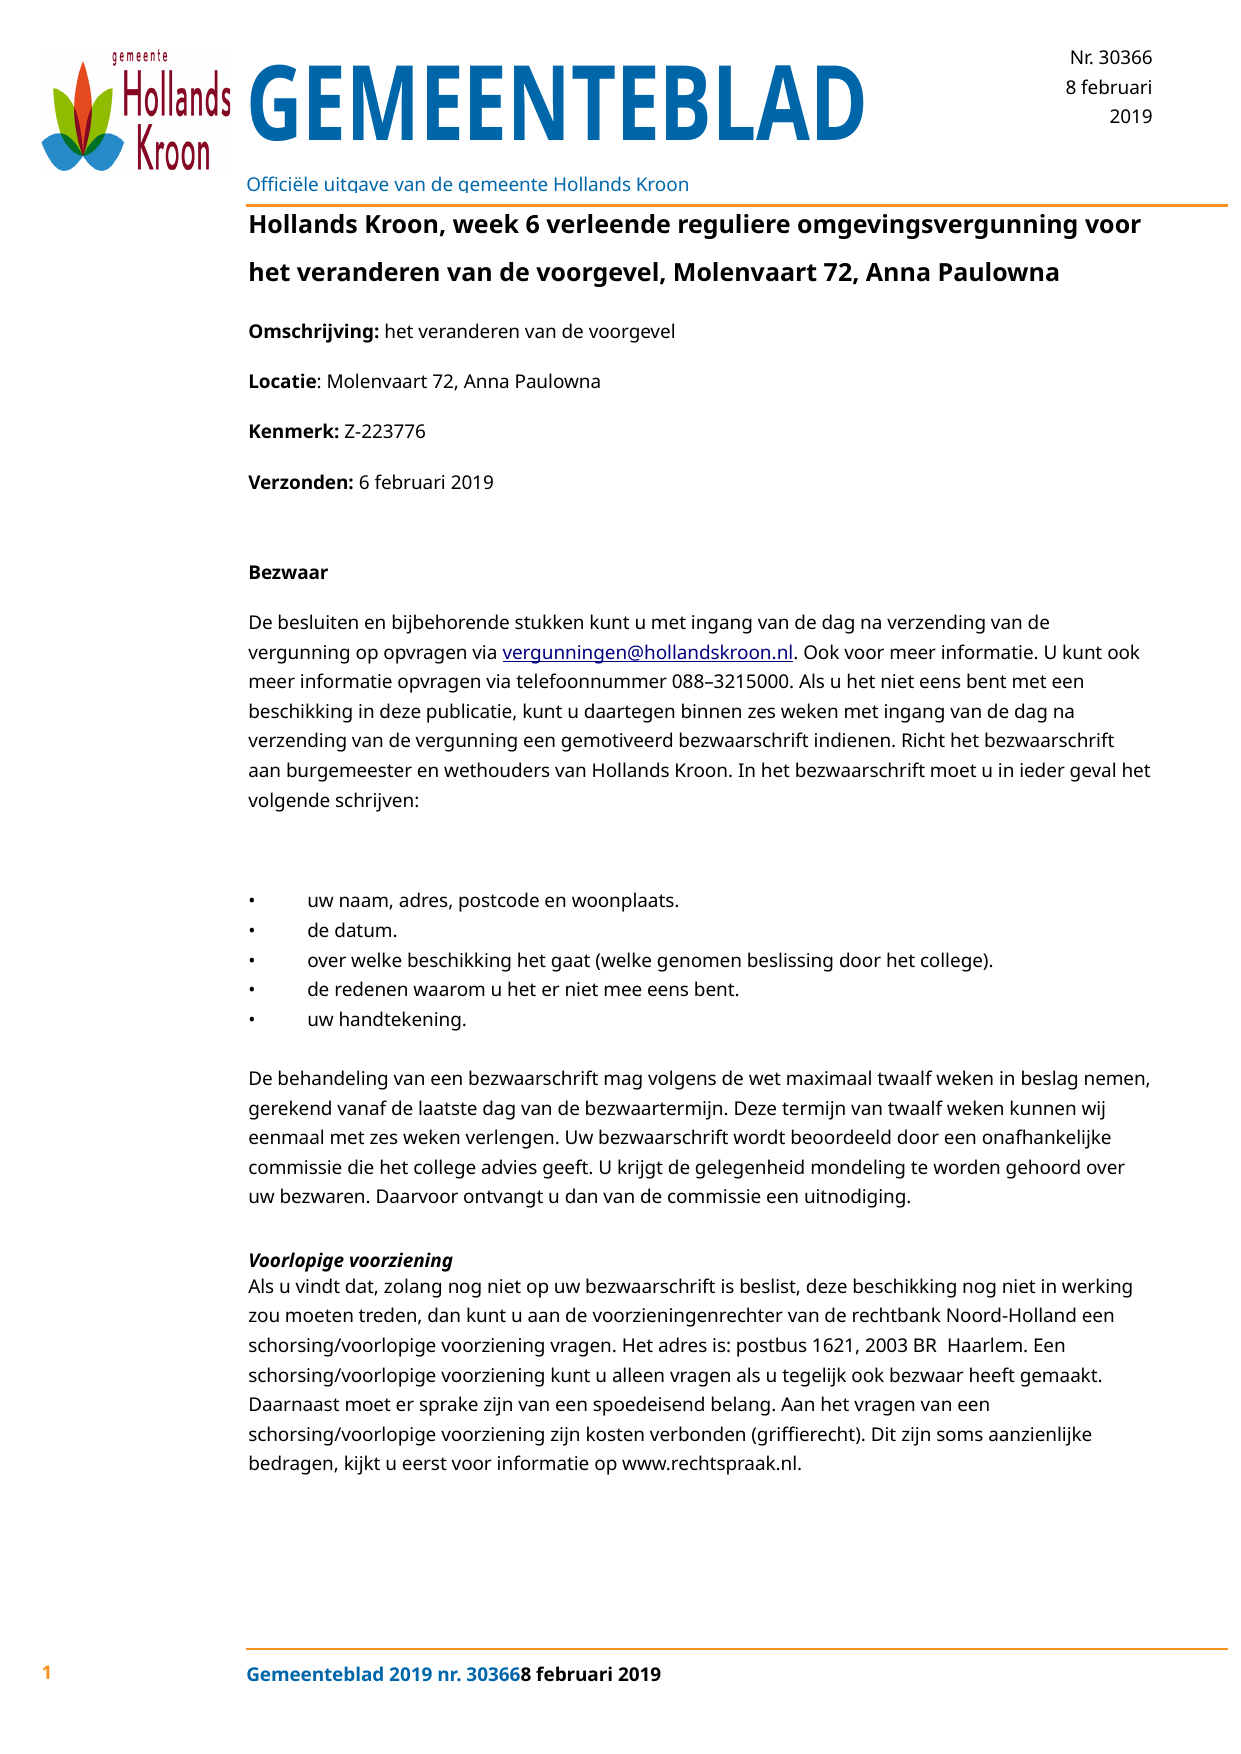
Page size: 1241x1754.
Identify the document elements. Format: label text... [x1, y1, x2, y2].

text Locatie: Molenvaart 72, Anna Paulowna [248, 368, 1152, 394]
text De behandeling van een bezwaarschrift mag volgens de wet maximaal twaalf weken in beslag nemen, gerekend vanaf de laatste dag van de bezwaartermijn. Deze termijn van twaalf weken kunnen wij eenmaal met zes weken verlengen. Uw bezwaarschrift wordt beoordeeld door een onafhankelijke commissie die het college advies geeft. U krijgt de gelegenheid mondeling te worden gehoord over uw bezwaren. Daarvoor ontvangt u dan van de commissie een uitnodiging. [248, 1065, 1152, 1209]
text Kenmerk: Z-223776 [248, 419, 1152, 444]
list de redenen waarom u het er niet mee eens bent. [248, 976, 1152, 1002]
list de datum. [248, 917, 1152, 943]
list over welke beschikking het gaat (welke genomen beslissing door het college). [248, 947, 1152, 972]
text Verzonden: 6 februari 2019 [248, 469, 1152, 495]
list uw handtekening. [248, 1006, 1152, 1032]
text Omschrijving: het veranderen van de voorgevel [248, 318, 1152, 344]
text Hollands Kroon, week 6 verleende reguliere omgevingsvergunning voor het veranderen van de voorgevel, Molenvaart 72, Anna Paulowna [248, 207, 1152, 288]
text De besluiten en bijbehorende stukken kunt u met ingang van de dag na verzending van de vergunning op opvragen via vergunningen@hollandskroon.nl. Ook voor meer informatie. U kunt ook meer informatie opvragen via telefoonnummer 088–3215000. Als u het niet eens bent met een beschikking in deze publicatie, kunt u daartegen binnen zes weken met ingang van de dag na verzending van de vergunning een gemotiveerd bezwaarschrift indienen. Richt het bezwaarschrift aan burgemeester en wethouders van Hollands Kroon. In het bezwaarschrift moet u in ieder geval het volgende schrijven: [248, 609, 1152, 812]
picture [41, 47, 231, 172]
text Als u vindt dat, zolang nog niet op uw bezwaarschrift is beslist, deze beschikking nog niet in werking zou moeten treden, dan kunt u aan de voorzieningenrechter van de rechtbank Noord-Holland een schorsing/voorlopige voorziening vragen. Het adres is: postbus 1621, 2003 BR Haarlem. Een schorsing/voorlopige voorziening kunt u alleen vragen als u tegelijk ook bezwaar heeft gemaakt. Daarnaast moet er sprake zijn van een spoedeisend belang. Aan het vragen van een schorsing/voorlopige voorziening zijn kosten verbonden (griffierecht). Dit zijn soms aanzienlijke bedragen, kijkt u eerst voor informatie op www.rechtspraak.nl. [248, 1273, 1152, 1476]
list uw naam, adres, postcode en woonplaats. [248, 888, 1152, 913]
text Voorlopige voorziening [248, 1247, 1152, 1273]
text Bezwaar [248, 559, 1152, 584]
